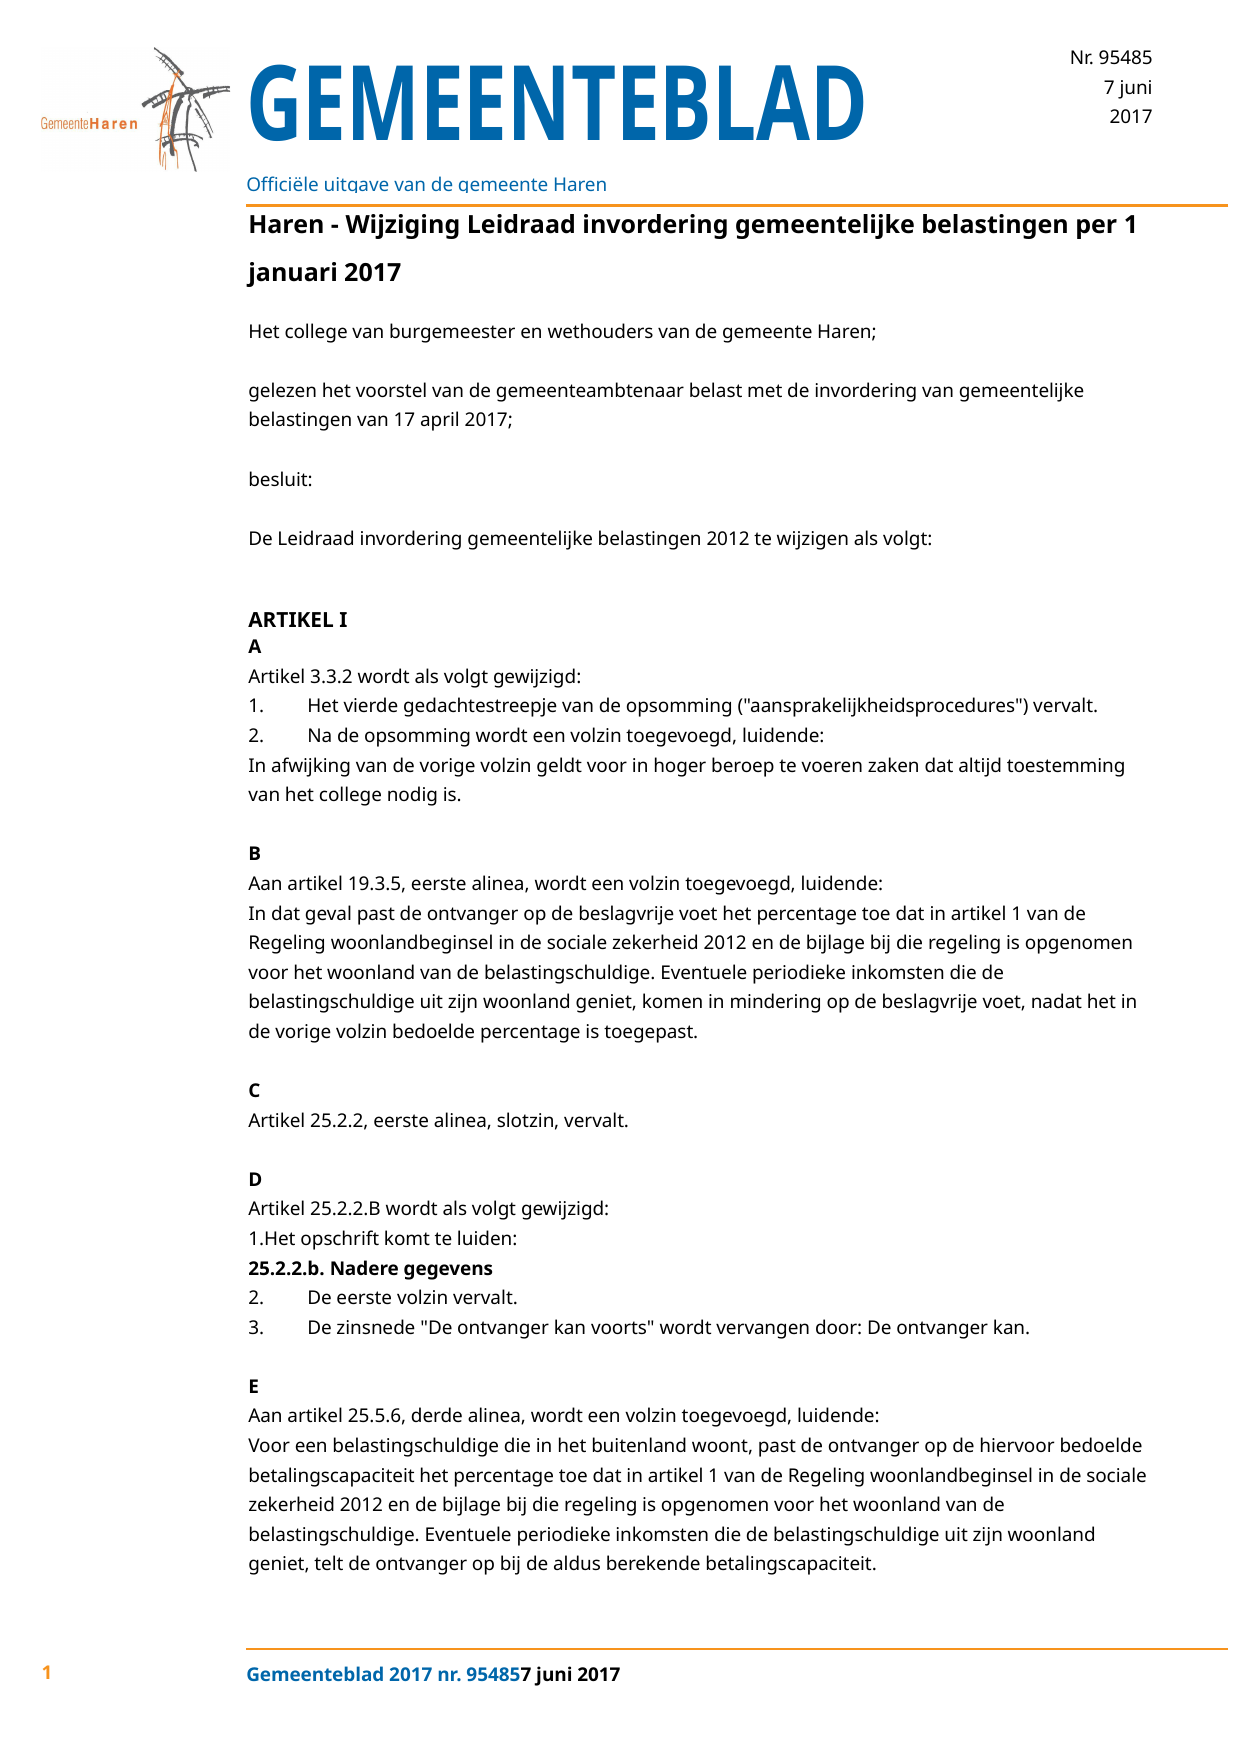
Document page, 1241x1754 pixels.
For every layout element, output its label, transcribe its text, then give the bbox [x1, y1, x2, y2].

text Haren - Wijziging Leidraad invordering gemeentelijke belastingen per 1 januari 2017 [248, 207, 1152, 288]
text De Leidraad invordering gemeentelijke belastingen 2012 te wijzigen als volgt: [248, 525, 1152, 551]
text C [248, 1077, 1152, 1103]
list De zinsnede "De ontvanger kan voorts" wordt vervangen door: De ontvanger kan. [248, 1314, 1152, 1339]
list Na de opsomming wordt een volzin toegevoegd, luidende: [248, 722, 1152, 748]
text E [248, 1373, 1152, 1399]
text In dat geval past de ontvanger op de beslagvrije voet het percentage toe dat in artikel 1 van de Regeling woonlandbeginsel in de sociale zekerheid 2012 en de bijlage bij die regeling is opgenomen voor het woonland van de belastingschuldige. Eventuele periodieke inkomsten die de belastingschuldige uit zijn woonland geniet, komen in mindering op de beslagvrije voet, nadat het in de vorige volzin bedoelde percentage is toegepast. [248, 900, 1152, 1044]
picture [41, 47, 231, 172]
text 25.2.2.b. Nadere gegevens [248, 1255, 1152, 1280]
list De eerste volzin vervalt. [248, 1284, 1152, 1310]
text A [248, 633, 1152, 659]
text Artikel 25.2.2.B wordt als volgt gewijzigd: [248, 1196, 1152, 1221]
text Het college van burgemeester en wethouders van de gemeente Haren; [248, 318, 1152, 344]
text 1.Het opschrift komt te luiden: [248, 1225, 1152, 1251]
text Artikel 3.3.2 wordt als volgt gewijzigd: [248, 663, 1152, 689]
text B [248, 841, 1152, 866]
text besluit: [248, 466, 1152, 492]
text Artikel 25.2.2, eerste alinea, slotzin, vervalt. [248, 1107, 1152, 1132]
text Voor een belastingschuldige die in het buitenland woont, past de ontvanger op de hiervoor bedoelde betalingscapaciteit het percentage toe dat in artikel 1 van de Regeling woonlandbeginsel in de sociale zekerheid 2012 en de bijlage bij die regeling is opgenomen voor het woonland van de belastingschuldige. Eventuele periodieke inkomsten die de belastingschuldige uit zijn woonland geniet, telt de ontvanger op bij de aldus berekende betalingscapaciteit. [248, 1432, 1152, 1576]
text In afwijking van de vorige volzin geldt voor in hoger beroep te voeren zaken dat altijd toestemming van het college nodig is. [248, 752, 1152, 807]
text ARTIKEL I [248, 605, 1152, 633]
text D [248, 1166, 1152, 1192]
text Aan artikel 25.5.6, derde alinea, wordt een volzin toegevoegd, luidende: [248, 1403, 1152, 1428]
text gelezen het voorstel van de gemeenteambtenaar belast met de invordering van gemeentelijke belastingen van 17 april 2017; [248, 377, 1152, 432]
text Aan artikel 19.3.5, eerste alinea, wordt een volzin toegevoegd, luidende: [248, 870, 1152, 896]
list Het vierde gedachtestreepje van de opsomming ("aansprakelijkheidsprocedures") vervalt. [248, 693, 1152, 718]
